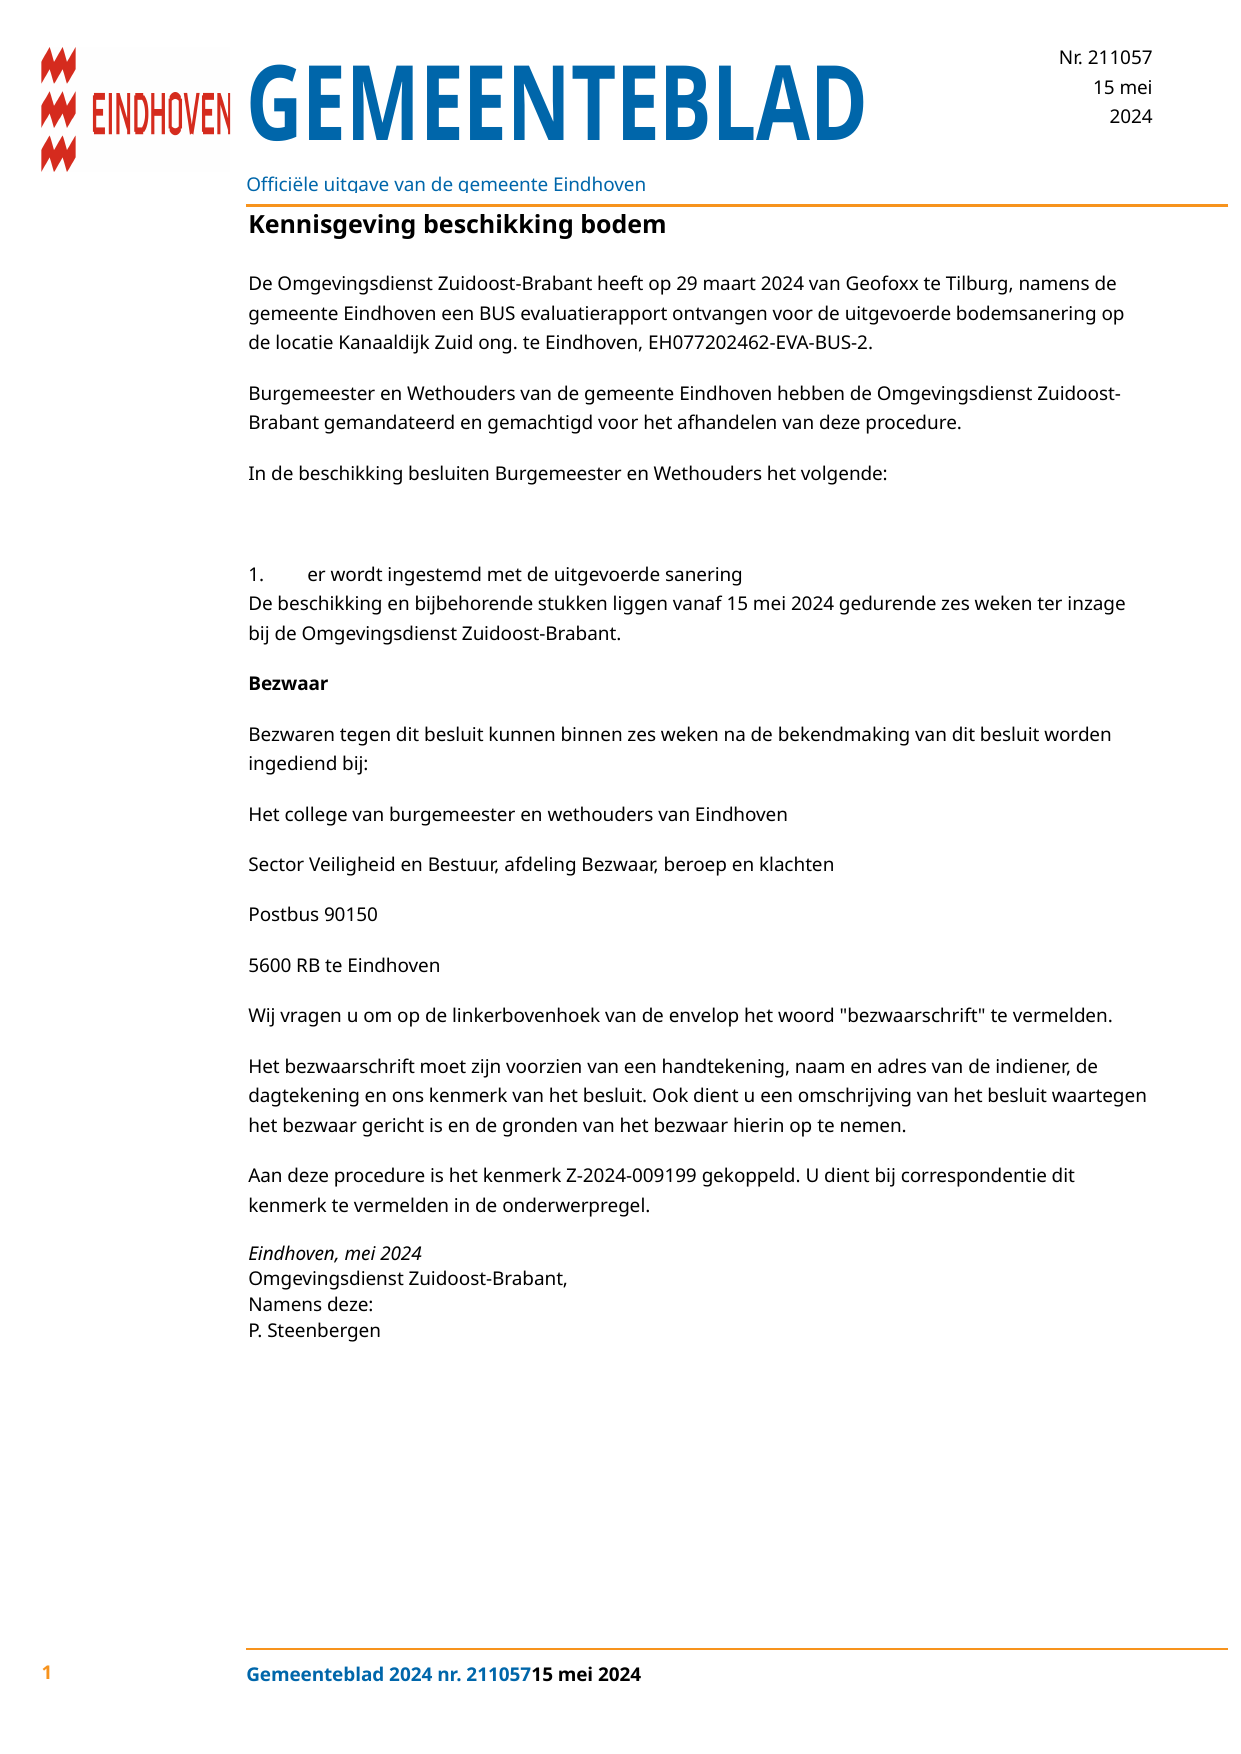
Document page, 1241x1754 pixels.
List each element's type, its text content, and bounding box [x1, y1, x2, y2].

text Postbus 90150 [248, 902, 1152, 927]
text 5600 RB te Eindhoven [248, 952, 1152, 978]
text De beschikking en bijbehorende stukken liggen vanaf 15 mei 2024 gedurende zes weken ter inzage bij de Omgevingsdienst Zuidoost-Brabant. [248, 590, 1152, 646]
text Wij vragen u om op de linkerbovenhoek van de envelop het woord "bezwaarschrift" te vermelden. [248, 1002, 1152, 1028]
text Sector Veiligheid en Bestuur, afdeling Bezwaar, beroep en klachten [248, 851, 1152, 877]
text Bezwaren tegen dit besluit kunnen binnen zes weken na de bekendmaking van dit besluit worden ingediend bij: [248, 721, 1152, 776]
text In de beschikking besluiten Burgemeester en Wethouders het volgende: [248, 460, 1152, 486]
text Burgemeester en Wethouders van de gemeente Eindhoven hebben de Omgevingsdienst Zuidoost-Brabant gemandateerd en gemachtigd voor het afhandelen van deze procedure. [248, 380, 1152, 435]
text Namens deze: [248, 1291, 1152, 1317]
text P. Steenbergen [248, 1317, 1152, 1343]
list er wordt ingestemd met de uitgevoerde sanering [248, 561, 1152, 586]
text De Omgevingsdienst Zuidoost-Brabant heeft op 29 maart 2024 van Geofoxx te Tilburg, namens de gemeente Eindhoven een BUS evaluatierapport ontvangen voor de uitgevoerde bodemsanering op de locatie Kanaaldijk Zuid ong. te Eindhoven, EH077202462-EVA-BUS-2. [248, 270, 1152, 355]
text Eindhoven, mei 2024 [248, 1240, 1152, 1266]
text Kennisgeving beschikking bodem [248, 207, 1152, 241]
text Aan deze procedure is het kenmerk Z-2024-009199 gekoppeld. U dient bij correspondentie dit kenmerk te vermelden in de onderwerpregel. [248, 1162, 1152, 1218]
text Bezwaar [248, 670, 1152, 696]
picture [41, 47, 231, 172]
text Omgevingsdienst Zuidoost-Brabant, [248, 1266, 1152, 1291]
text Het bezwaarschrift moet zijn voorzien van een handtekening, naam en adres van de indiener, de dagtekening en ons kenmerk van het besluit. Ook dient u een omschrijving van het besluit waartegen het bezwaar gericht is en de gronden van het bezwaar hierin op te nemen. [248, 1053, 1152, 1138]
text Het college van burgemeester en wethouders van Eindhoven [248, 801, 1152, 826]
